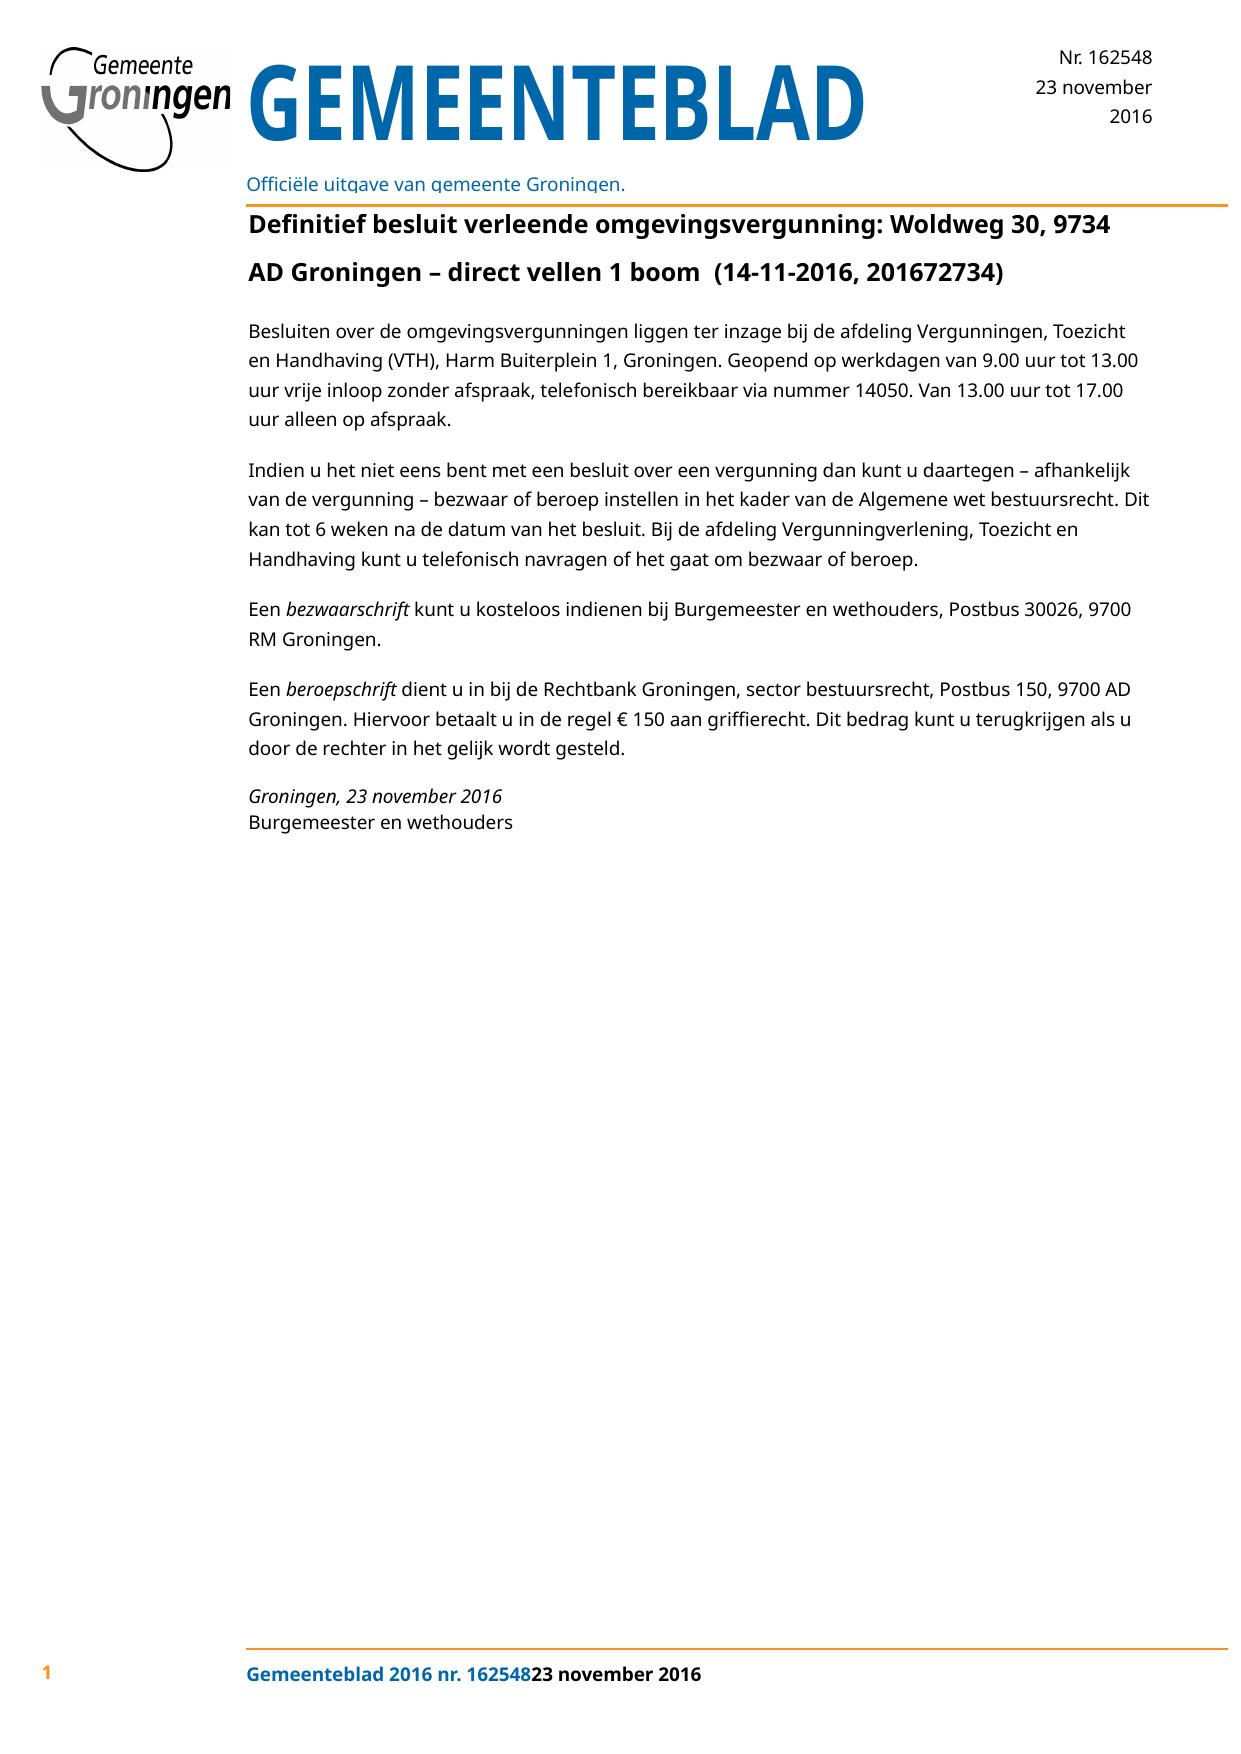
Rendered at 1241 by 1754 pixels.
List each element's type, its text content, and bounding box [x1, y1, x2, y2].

text Een beroepschrift dient u in bij de Rechtbank Groningen, sector bestuursrecht, Postbus 150, 9700 AD Groningen. Hiervoor betaalt u in de regel € 150 aan griffierecht. Dit bedrag kunt u terugkrijgen als u door de rechter in het gelijk wordt gesteld. [248, 676, 1152, 761]
text Definitief besluit verleende omgevingsvergunning: Woldweg 30, 9734 AD Groningen – direct vellen 1 boom (14-11-2016, 201672734) [248, 207, 1152, 288]
text Burgemeester en wethouders [248, 809, 1152, 835]
text Indien u het niet eens bent met een besluit over een vergunning dan kunt u daartegen – afhankelijk van de vergunning – bezwaar of beroep instellen in het kader van de Algemene wet bestuursrecht. Dit kan tot 6 weken na de datum van het besluit. Bij de afdeling Vergunningverlening, Toezicht en Handhaving kunt u telefonisch navragen of het gaat om bezwaar of beroep. [248, 457, 1152, 572]
text Groningen, 23 november 2016 [248, 783, 1152, 809]
text Een bezwaarschrift kunt u kosteloos indienen bij Burgemeester en wethouders, Postbus 30026, 9700 RM Groningen. [248, 596, 1152, 652]
text Besluiten over de omgevingsvergunningen liggen ter inzage bij de afdeling Vergunningen, Toezicht en Handhaving (VTH), Harm Buiterplein 1, Groningen. Geopend op werkdagen van 9.00 uur tot 13.00 uur vrije inloop zonder afspraak, telefonisch bereikbaar via nummer 14050. Van 13.00 uur tot 17.00 uur alleen op afspraak. [248, 318, 1152, 432]
picture [41, 47, 231, 172]
